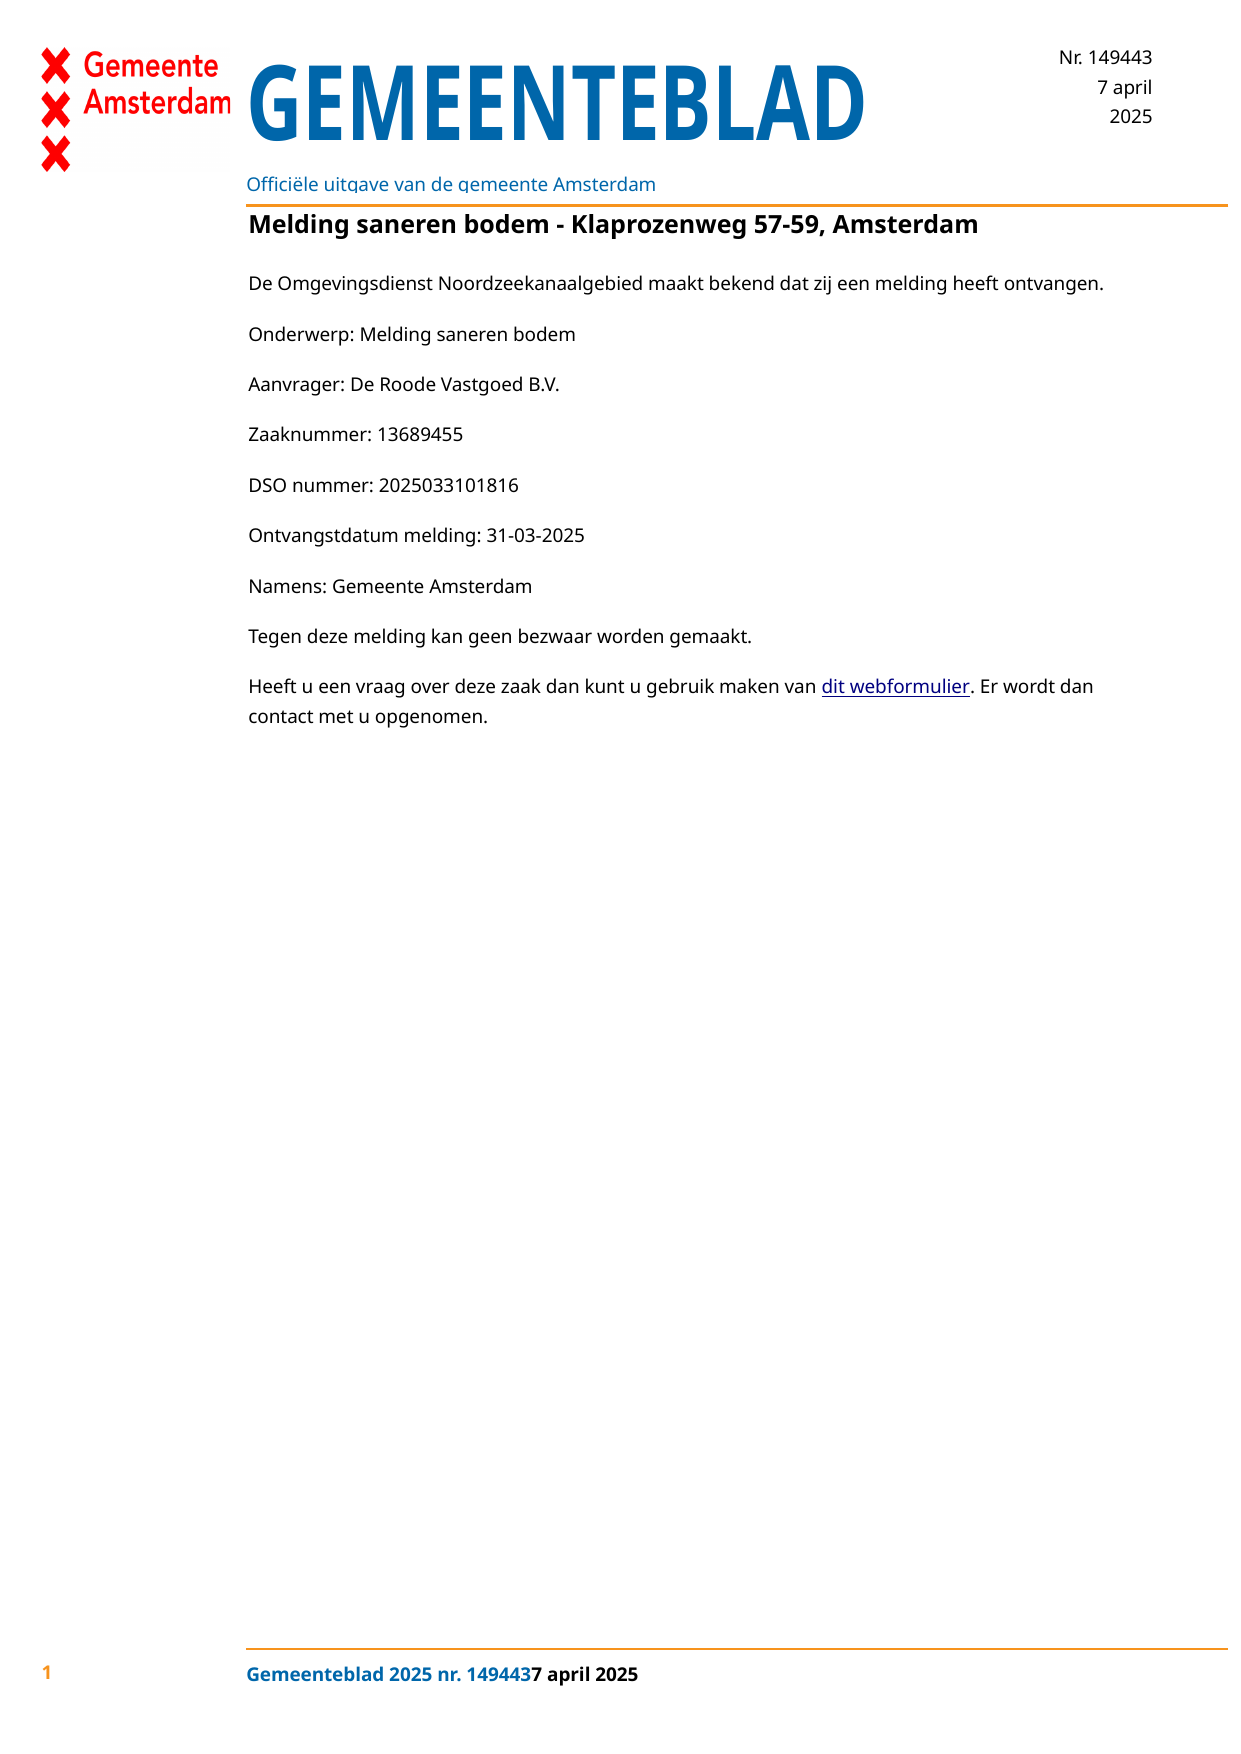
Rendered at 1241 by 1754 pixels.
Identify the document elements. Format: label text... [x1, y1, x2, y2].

text Heeft u een vraag over deze zaak dan kunt u gebruik maken van dit webformulier. Er wordt dan contact met u opgenomen. [248, 674, 1152, 729]
text Ontvangstdatum melding: 31-03-2025 [248, 522, 1152, 548]
text De Omgevingsdienst Noordzeekanaalgebied maakt bekend dat zij een melding heeft ontvangen. [248, 270, 1152, 296]
text Tegen deze melding kan geen bezwaar worden gemaakt. [248, 623, 1152, 649]
text Zaaknummer: 13689455 [248, 422, 1152, 447]
picture [41, 47, 231, 172]
text Aanvrager: De Roode Vastgoed B.V. [248, 371, 1152, 397]
text Onderwerp: Melding saneren bodem [248, 321, 1152, 346]
text Namens: Gemeente Amsterdam [248, 573, 1152, 598]
text DSO nummer: 2025033101816 [248, 472, 1152, 498]
text Melding saneren bodem - Klaprozenweg 57-59, Amsterdam [248, 207, 1152, 241]
